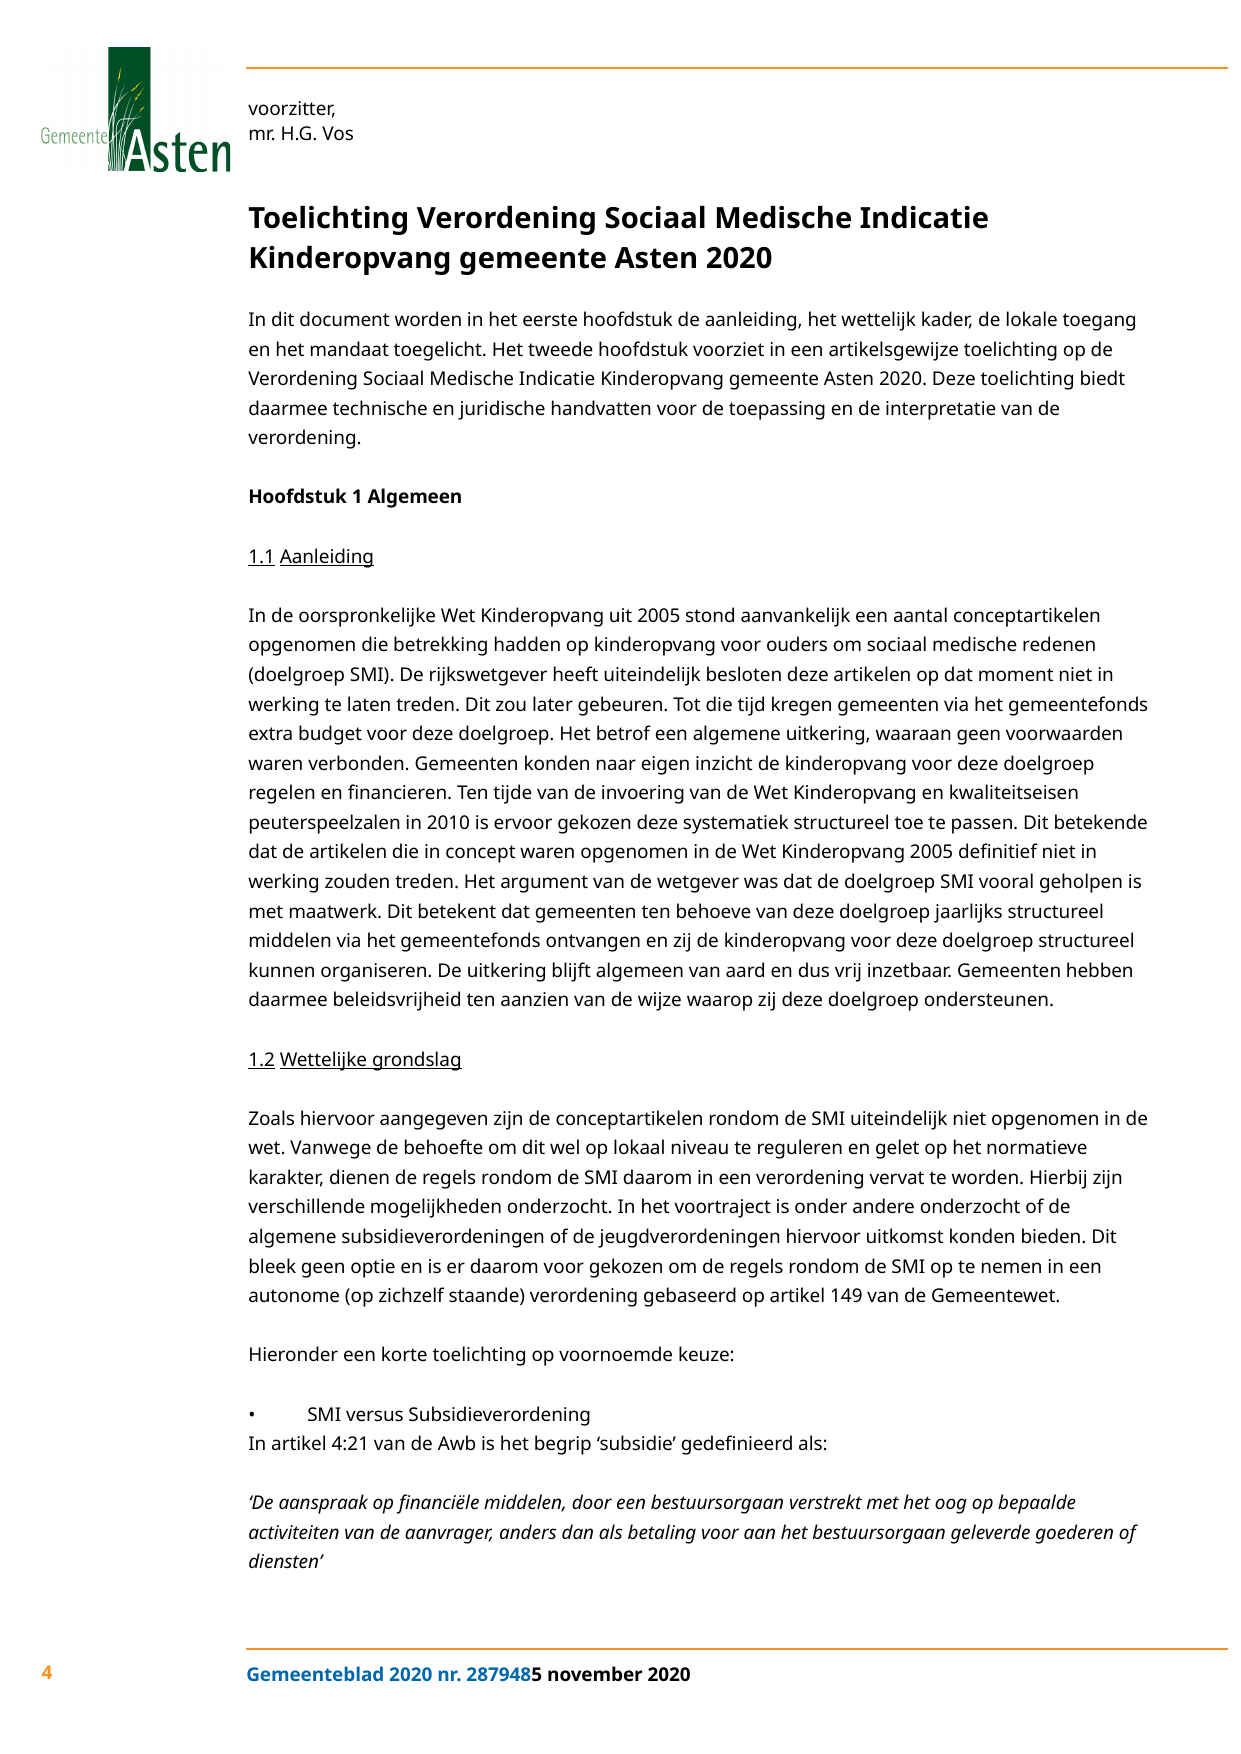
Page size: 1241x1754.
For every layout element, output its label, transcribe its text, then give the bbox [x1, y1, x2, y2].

text Toelichting Verordening Sociaal Medische Indicatie Kinderopvang gemeente Asten 2020 [248, 198, 1152, 277]
list SMI versus Subsidieverordening [248, 1401, 1152, 1427]
text In dit document worden in het eerste hoofdstuk de aanleiding, het wettelijk kader, de lokale toegang en het mandaat toegelicht. Het tweede hoofdstuk voorziet in een artikelsgewijze toelichting op de Verordening Sociaal Medische Indicatie Kinderopvang gemeente Asten 2020. Deze toelichting biedt daarmee technische en juridische handvatten voor de toepassing en de interpretatie van de verordening. [248, 306, 1152, 450]
text 1.2 Wettelijke grondslag [248, 1046, 1152, 1072]
text In de oorspronkelijke Wet Kinderopvang uit 2005 stond aanvankelijk een aantal conceptartikelen opgenomen die betrekking hadden op kinderopvang voor ouders om sociaal medische redenen (doelgroep SMI). De rijkswetgever heeft uiteindelijk besloten deze artikelen op dat moment niet in werking te laten treden. Dit zou later gebeuren. Tot die tijd kregen gemeenten via het gemeentefonds extra budget voor deze doelgroep. Het betrof een algemene uitkering, waaraan geen voorwaarden waren verbonden. Gemeenten konden naar eigen inzicht de kinderopvang voor deze doelgroep regelen en financieren. Ten tijde van de invoering van de Wet Kinderopvang en kwaliteitseisen peuterspeelzalen in 2010 is ervoor gekozen deze systematiek structureel toe te passen. Dit betekende dat de artikelen die in concept waren opgenomen in de Wet Kinderopvang 2005 definitief niet in werking zouden treden. Het argument van de wetgever was dat de doelgroep SMI vooral geholpen is met maatwerk. Dit betekent dat gemeenten ten behoeve van deze doelgroep jaarlijks structureel middelen via het gemeentefonds ontvangen en zij de kinderopvang voor deze doelgroep structureel kunnen organiseren. De uitkering blijft algemeen van aard en dus vrij inzetbaar. Gemeenten hebben daarmee beleidsvrijheid ten aanzien van de wijze waarop zij deze doelgroep ondersteunen. [248, 602, 1152, 1012]
text Zoals hiervoor aangegeven zijn de conceptartikelen rondom de SMI uiteindelijk niet opgenomen in de wet. Vanwege de behoefte om dit wel op lokaal niveau te reguleren en gelet op het normatieve karakter, dienen de regels rondom de SMI daarom in een verordening vervat te worden. Hierbij zijn verschillende mogelijkheden onderzocht. In het voortraject is onder andere onderzocht of de algemene subsidieverordeningen of de jeugdverordeningen hiervoor uitkomst konden bieden. Dit bleek geen optie en is er daarom voor gekozen om de regels rondom de SMI op te nemen in een autonome (op zichzelf staande) verordening gebaseerd op artikel 149 van de Gemeentewet. [248, 1105, 1152, 1308]
text Hieronder een korte toelichting op voornoemde keuze: [248, 1342, 1152, 1367]
text 1.1 Aanleiding [248, 543, 1152, 569]
text ‘De aanspraak op financiële middelen, door een bestuursorgaan verstrekt met het oog op bepaalde activiteiten van de aanvrager, anders dan als betaling voor aan het bestuursorgaan geleverde goederen of diensten’ [248, 1489, 1152, 1574]
text Hoofdstuk 1 Algemeen [248, 484, 1152, 509]
picture [41, 47, 231, 172]
text mr. H.G. Vos [248, 121, 1152, 146]
text voorzitter, [248, 95, 1152, 121]
text In artikel 4:21 van de Awb is het begrip ‘subsidie’ gedefinieerd als: [248, 1430, 1152, 1456]
